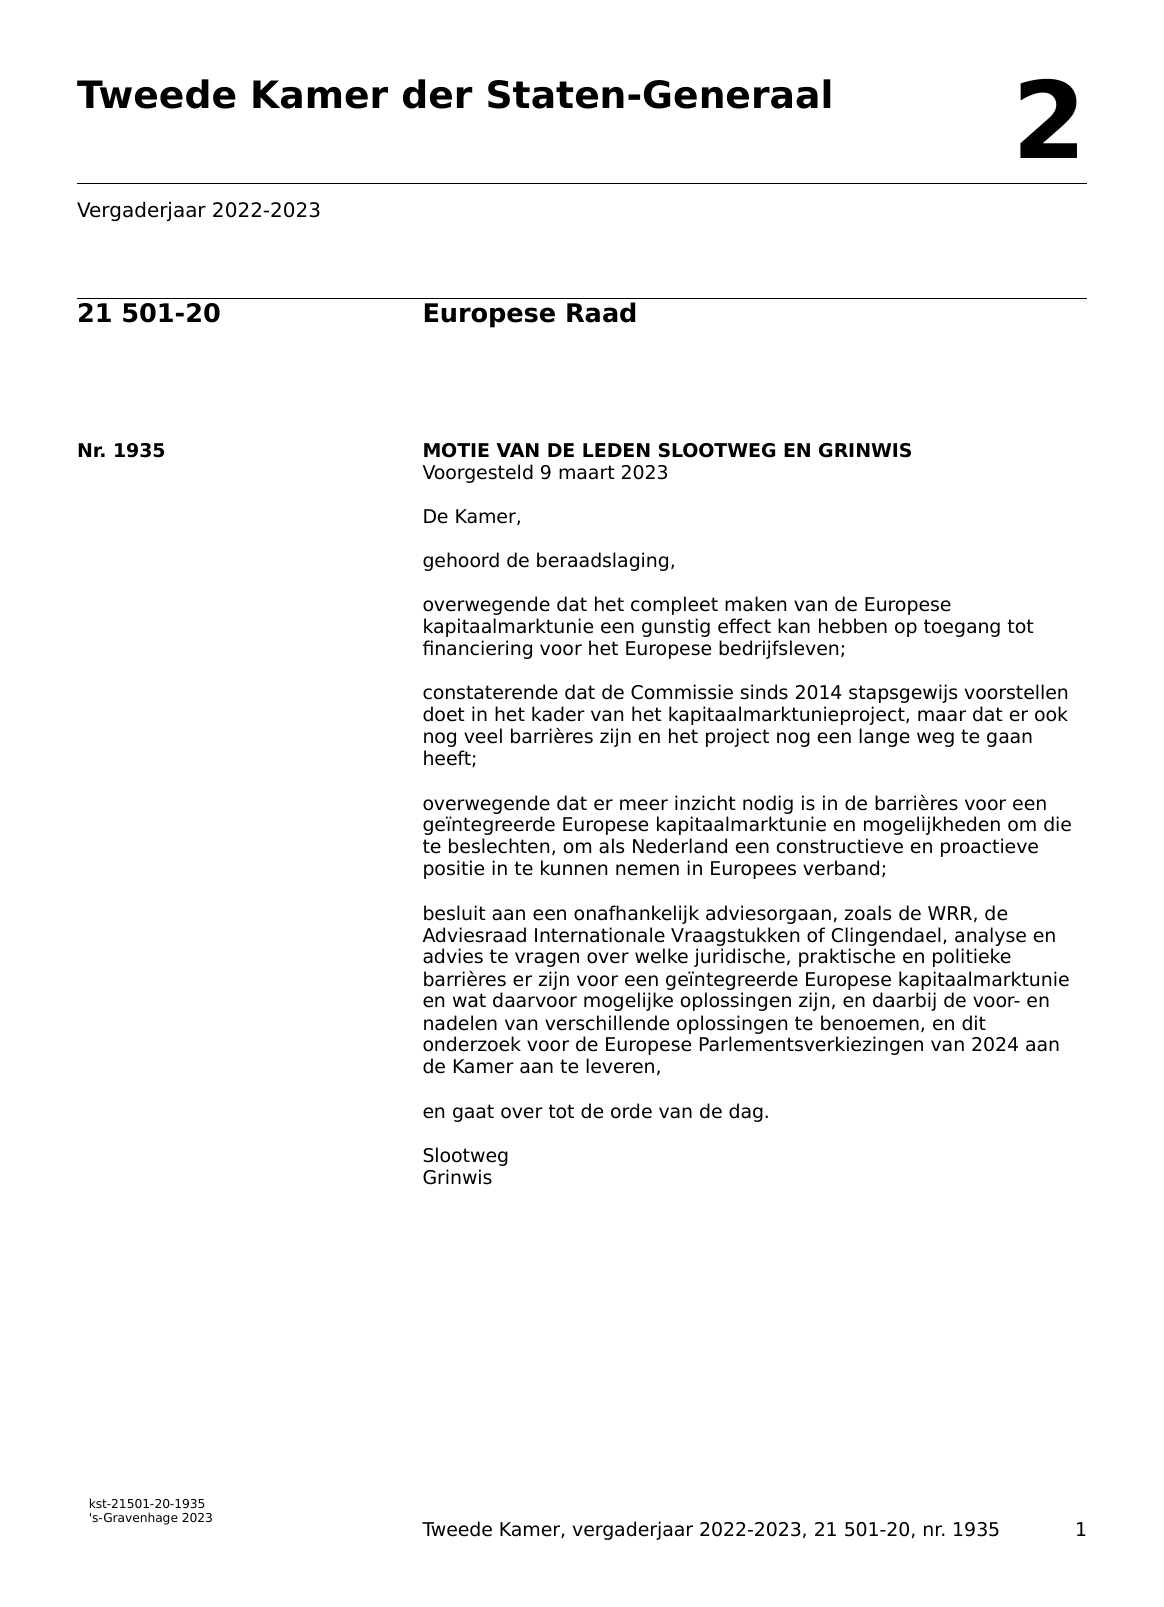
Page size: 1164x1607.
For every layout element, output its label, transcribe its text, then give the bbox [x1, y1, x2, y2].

text overwegende dat het compleet maken van de Europese kapitaalmarktunie een gunstig effect kan hebben op toegang tot financiering voor het Europese bedrijfsleven; [422, 594, 1087, 660]
text kst-21501-20-1935 [88, 1497, 323, 1511]
text constaterende dat de Commissie sinds 2014 stapsgewijs voorstellen doet in het kader van het kapitaalmarktunieproject, maar dat er ook nog veel barrières zijn en het project nog een lange weg te gaan heeft; [422, 682, 1087, 770]
table_cell Vergaderjaar 2022-2023 [77, 184, 1087, 298]
text Voorgesteld 9 maart 2023 [422, 462, 1087, 484]
subtitle Nr. 1935 MOTIE VAN DE LEDEN SLOOTWEG EN GRINWIS [77, 440, 1087, 462]
text 's-Gravenhage 2023 [88, 1511, 323, 1525]
text De Kamer, [422, 506, 1087, 528]
table_header 2 [886, 59, 1087, 183]
text Grinwis [422, 1167, 1087, 1189]
text besluit aan een onafhankelijk adviesorgaan, zoals de WRR, de Adviesraad Internationale Vraagstukken of Clingendael, analyse en advies te vragen over welke juridische, praktische en politieke barrières er zijn voor een geïntegreerde Europese kapitaalmarktunie en wat daarvoor mogelijke oplossingen zijn, en daarbij de voor- en nadelen van verschillende oplossingen te benoemen, en dit onderzoek voor de Europese Parlementsverkiezingen van 2024 aan de Kamer aan te leveren, [422, 902, 1087, 1078]
text en gaat over tot de orde van de dag. [422, 1101, 1087, 1122]
text gehoord de beraadslaging, [422, 550, 1087, 572]
subtitle 21 501-20 Europese Raad [77, 299, 1087, 329]
table_header Tweede Kamer der Staten-Generaal [77, 59, 886, 183]
text Slootweg [422, 1145, 1087, 1167]
text overwegende dat er meer inzicht nodig is in de barrières voor een geïntegreerde Europese kapitaalmarktunie en mogelijkheden om die te beslechten, om als Nederland een constructieve en proactieve positie in te kunnen nemen in Europees verband; [422, 792, 1087, 880]
